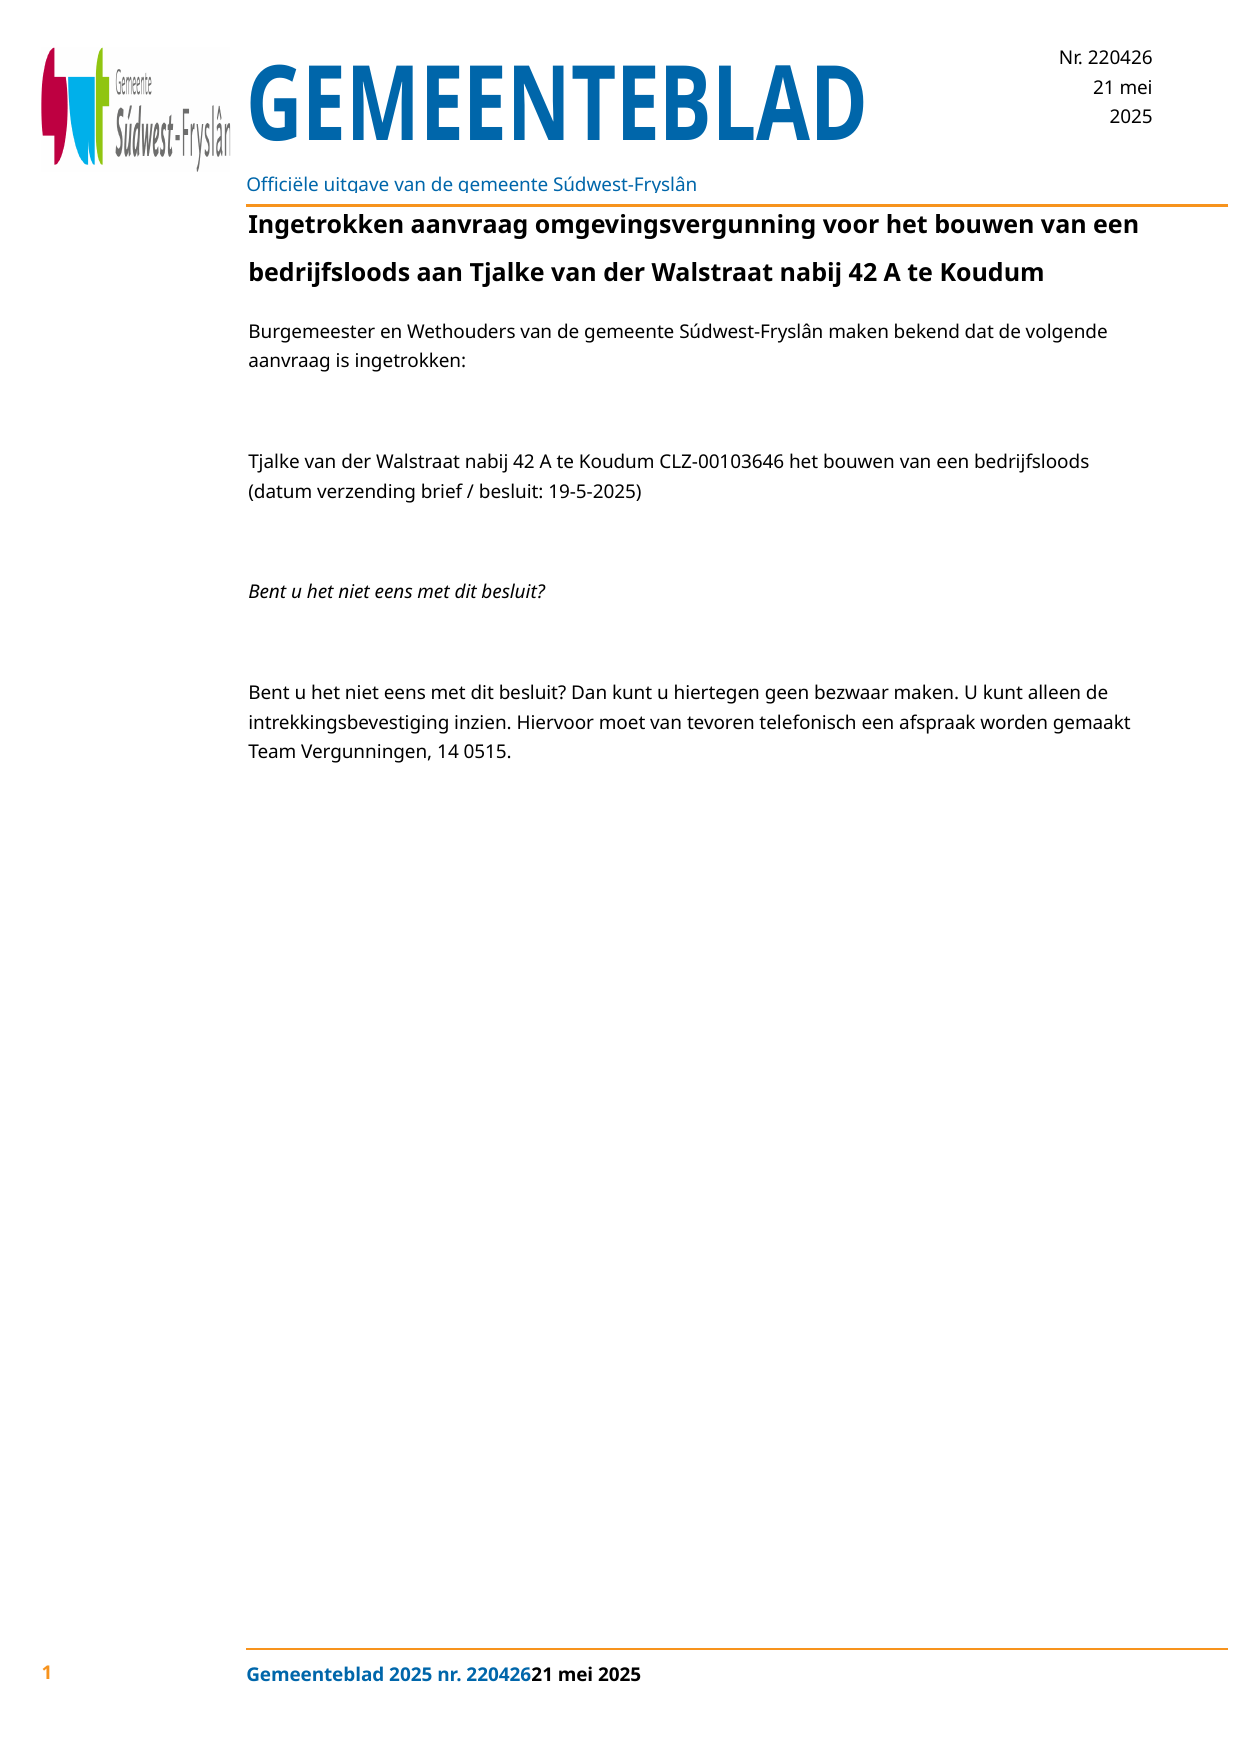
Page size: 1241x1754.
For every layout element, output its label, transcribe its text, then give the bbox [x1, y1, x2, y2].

text Tjalke van der Walstraat nabij 42 A te Koudum CLZ-00103646 het bouwen van een bedrijfsloods (datum verzending brief / besluit: 19-5-2025) [248, 448, 1152, 504]
text Ingetrokken aanvraag omgevingsvergunning voor het bouwen van een bedrijfsloods aan Tjalke van der Walstraat nabij 42 A te Koudum [248, 207, 1152, 288]
text Bent u het niet eens met dit besluit? Dan kunt u hiertegen geen bezwaar maken. U kunt alleen de intrekkingsbevestiging inzien. Hiervoor moet van tevoren telefonisch een afspraak worden gemaakt Team Vergunningen, 14 0515. [248, 679, 1152, 764]
text Burgemeester en Wethouders van de gemeente Súdwest-Fryslân maken bekend dat de volgende aanvraag is ingetrokken: [248, 318, 1152, 373]
text Bent u het niet eens met dit besluit? [248, 579, 1152, 604]
picture [41, 47, 231, 172]
